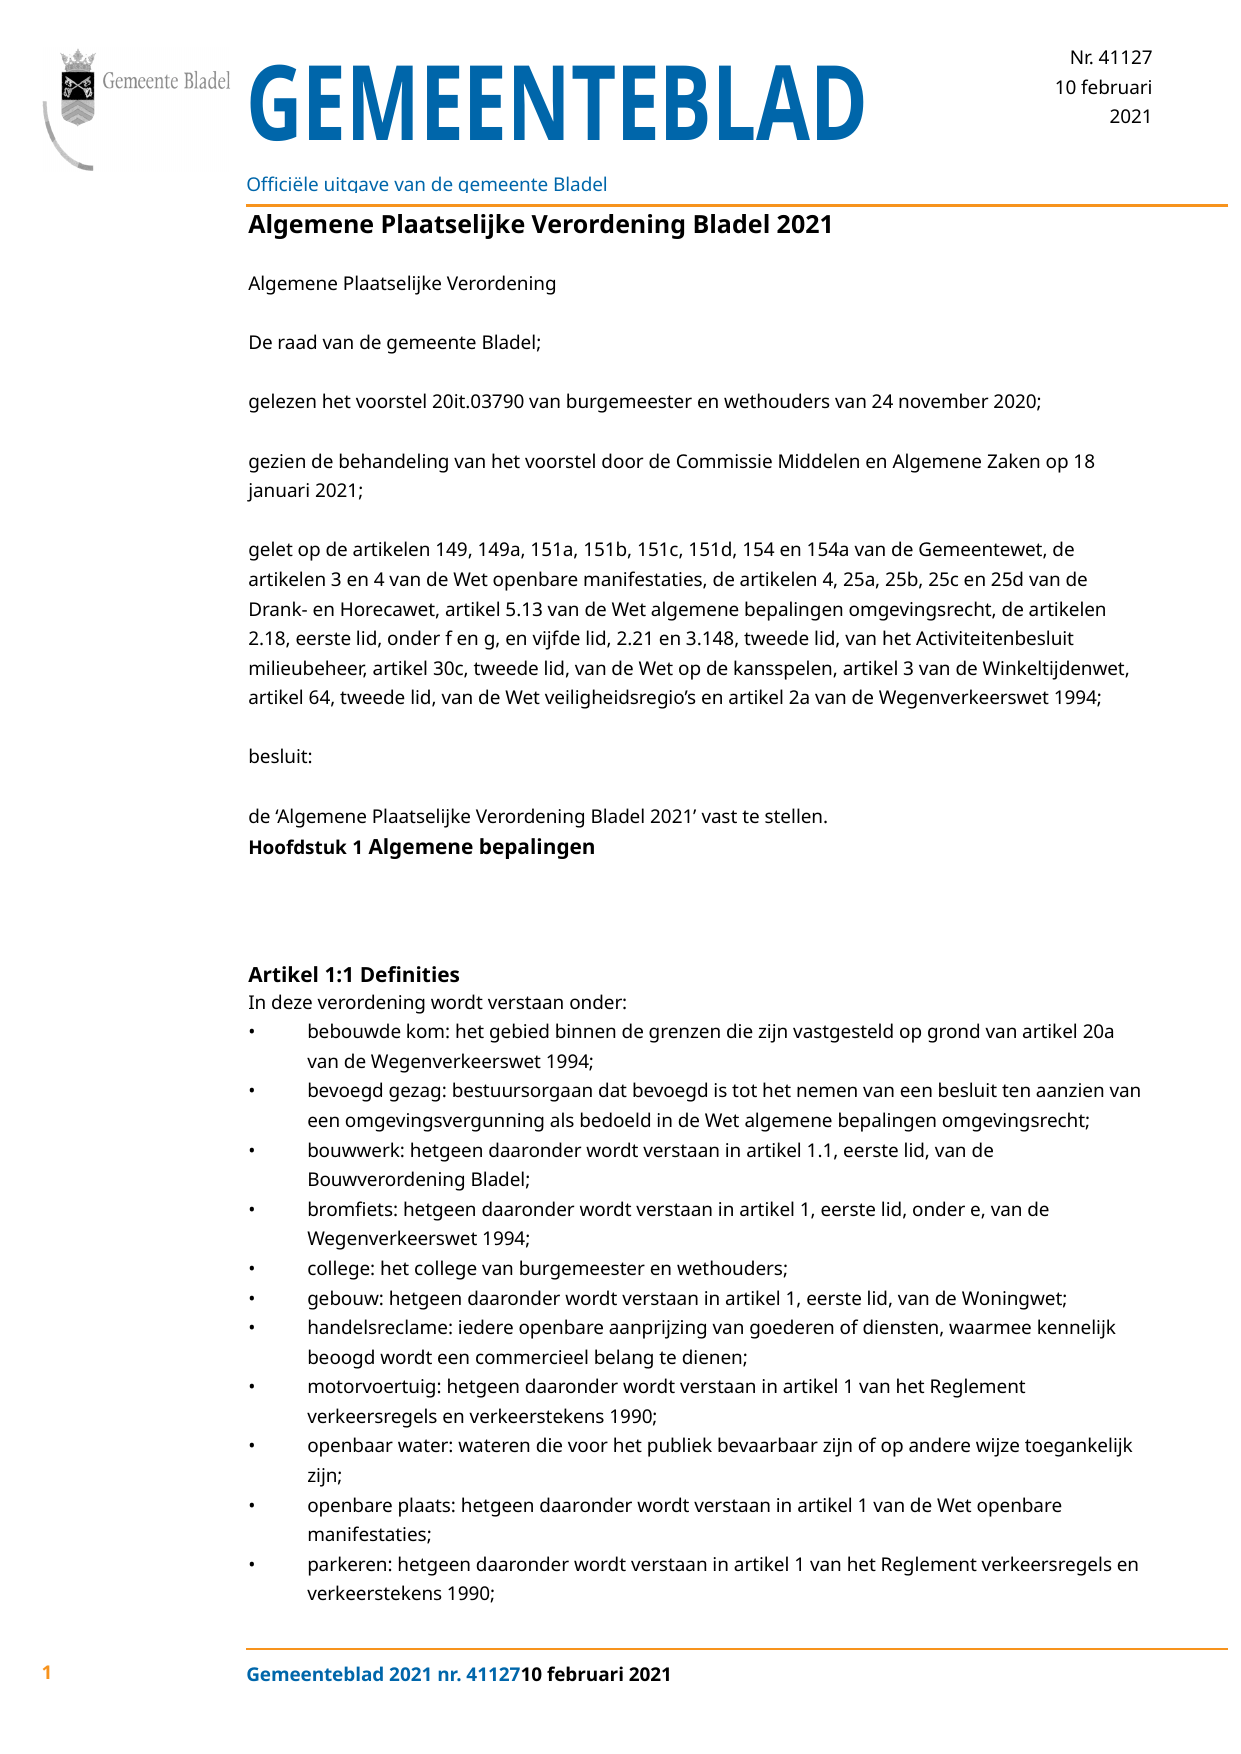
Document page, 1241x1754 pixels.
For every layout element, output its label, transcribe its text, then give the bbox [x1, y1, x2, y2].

list gebouw: hetgeen daaronder wordt verstaan in artikel 1, eerste lid, van de Woningwet; [248, 1285, 1152, 1311]
text De raad van de gemeente Bladel; [248, 329, 1152, 355]
text gelezen het voorstel 20it.03790 van burgemeester en wethouders van 24 november 2020; [248, 389, 1152, 414]
list openbaar water: wateren die voor het publiek bevaarbaar zijn of op andere wijze toegankelijk zijn; [248, 1433, 1152, 1488]
text In deze verordening wordt verstaan onder: [248, 989, 1152, 1015]
picture [41, 47, 231, 172]
list motorvoertuig: hetgeen daaronder wordt verstaan in artikel 1 van het Reglement verkeersregels en verkeerstekens 1990; [248, 1373, 1152, 1429]
list college: het college van burgemeester en wethouders; [248, 1255, 1152, 1281]
list bouwwerk: hetgeen daaronder wordt verstaan in artikel 1.1, eerste lid, van de Bouwverordening Bladel; [248, 1137, 1152, 1192]
list parkeren: hetgeen daaronder wordt verstaan in artikel 1 van het Reglement verkeersregels en verkeerstekens 1990; [248, 1551, 1152, 1606]
list openbare plaats: hetgeen daaronder wordt verstaan in artikel 1 van de Wet openbare manifestaties; [248, 1492, 1152, 1547]
text Algemene Plaatselijke Verordening [248, 270, 1152, 296]
text gezien de behandeling van het voorstel door de Commissie Middelen en Algemene Zaken op 18 januari 2021; [248, 448, 1152, 503]
list bebouwde kom: het gebied binnen de grenzen die zijn vastgesteld op grond van artikel 20a van de Wegenverkeerswet 1994; [248, 1018, 1152, 1074]
text Artikel 1:1 Definities [248, 961, 1152, 989]
text gelet op de artikelen 149, 149a, 151a, 151b, 151c, 151d, 154 en 154a van de Gemeentewet, de artikelen 3 en 4 van de Wet openbare manifestaties, de artikelen 4, 25a, 25b, 25c en 25d van de Drank- en Horecawet, artikel 5.13 van de Wet algemene bepalingen omgevingsrecht, de artikelen 2.18, eerste lid, onder f en g, en vijfde lid, 2.21 en 3.148, tweede lid, van het Activiteitenbesluit milieubeheer, artikel 30c, tweede lid, van de Wet op de kansspelen, artikel 3 van de Winkeltijdenwet, artikel 64, tweede lid, van de Wet veiligheidsregio’s en artikel 2a van de Wegenverkeerswet 1994; [248, 537, 1152, 710]
list bromfiets: hetgeen daaronder wordt verstaan in artikel 1, eerste lid, onder e, van de Wegenverkeerswet 1994; [248, 1196, 1152, 1251]
list bevoegd gezag: bestuursorgaan dat bevoegd is tot het nemen van een besluit ten aanzien van een omgevingsvergunning als bedoeld in de Wet algemene bepalingen omgevingsrecht; [248, 1078, 1152, 1133]
list handelsreclame: iedere openbare aanprijzing van goederen of diensten, waarmee kennelijk beoogd wordt een commercieel belang te dienen; [248, 1314, 1152, 1370]
text Algemene Plaatselijke Verordening Bladel 2021 [248, 207, 1152, 241]
text Hoofdstuk 1 Algemene bepalingen [248, 832, 1152, 861]
text besluit: [248, 744, 1152, 769]
text de ‘Algemene Plaatselijke Verordening Bladel 2021’ vast te stellen. [248, 803, 1152, 828]
